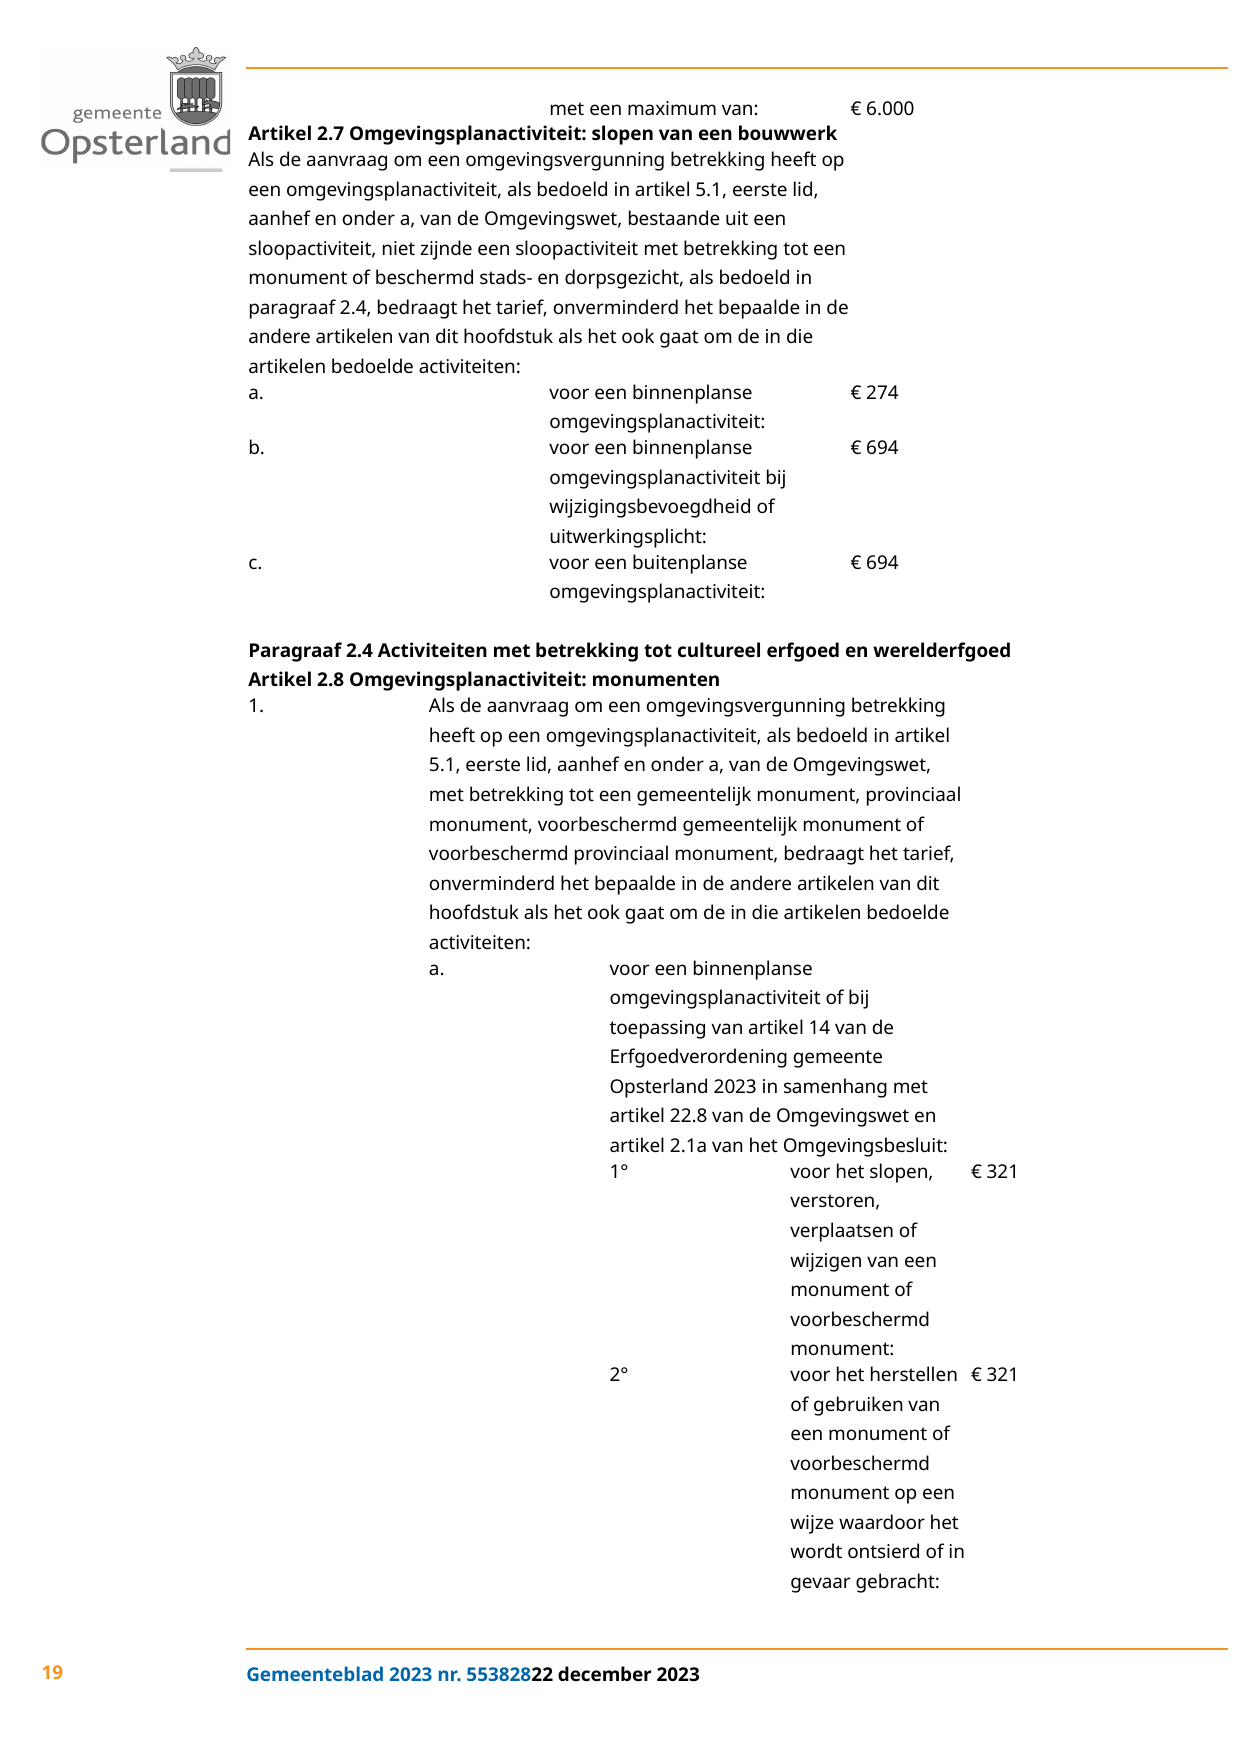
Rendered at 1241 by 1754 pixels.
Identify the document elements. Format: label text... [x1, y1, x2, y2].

table_cell € 6.000 [850, 95, 1152, 121]
table_cell met een maximum van: [549, 95, 850, 121]
table_cell [248, 955, 429, 1158]
table_cell 1. [248, 693, 429, 955]
table_cell c. [248, 549, 549, 604]
table_cell [429, 1361, 609, 1594]
table_cell Als de aanvraag om een omgevingsvergunning betrekking heeft op een omgevingsplanactiviteit, als bedoeld in artikel 5.1, eerste lid, aanhef en onder a, van de Omgevingswet, met betrekking tot een gemeentelijk monument, provinciaal monument, voorbeschermd gemeentelijk monument of voorbeschermd provinciaal monument, bedraagt het tarief, onverminderd het bepaalde in de andere artikelen van dit hoofdstuk als het ook gaat om de in die artikelen bedoelde activiteiten: [429, 693, 971, 955]
table_cell Artikel 2.7 Omgevingsplanactiviteit: slopen van een bouwwerk [248, 121, 850, 146]
table_header Artikel 2.8 Omgevingsplanactiviteit: monumenten [248, 667, 971, 692]
table_cell [429, 1158, 609, 1361]
table_cell voor het herstellen of gebruiken van een monument of voorbeschermd monument op een wijze waardoor het wordt ontsierd of in gevaar gebracht: [790, 1361, 971, 1594]
table_cell € 321 [971, 1158, 1152, 1361]
table_cell voor het slopen, verstoren, verplaatsen of wijzigen van een monument of voorbeschermd monument: [790, 1158, 971, 1361]
table_cell € 274 [850, 379, 1152, 434]
table_cell voor een binnenplanse omgevingsplanactiviteit bij wijzigingsbevoegdheid of uitwerkingsplicht: [549, 434, 850, 549]
table_cell [850, 146, 1152, 379]
table_cell b. [248, 434, 549, 549]
table_cell [248, 95, 549, 121]
table_cell [971, 955, 1152, 1158]
table_cell 1° [609, 1158, 790, 1361]
table_cell a. [429, 955, 609, 1158]
table_header [971, 667, 1152, 692]
table_cell [971, 693, 1152, 955]
table_cell [248, 1158, 429, 1361]
table_cell voor een binnenplanse omgevingsplanactiviteit of bij toepassing van artikel 14 van de Erfgoedverordening gemeente Opsterland 2023 in samenhang met artikel 22.8 van de Omgevingswet en artikel 2.1a van het Omgevingsbesluit: [609, 955, 971, 1158]
table_cell a. [248, 379, 549, 434]
table_cell [850, 121, 1152, 146]
table_cell € 321 [971, 1361, 1152, 1594]
table_cell voor een buitenplanse omgevingsplanactiviteit: [549, 549, 850, 604]
text Paragraaf 2.4 Activiteiten met betrekking tot cultureel erfgoed en werelderfgoed [248, 637, 1152, 663]
table_cell Als de aanvraag om een omgevingsvergunning betrekking heeft op een omgevingsplanactiviteit, als bedoeld in artikel 5.1, eerste lid, aanhef en onder a, van de Omgevingswet, bestaande uit een sloopactiviteit, niet zijnde een sloopactiviteit met betrekking tot een monument of beschermd stads- en dorpsgezicht, als bedoeld in paragraaf 2.4, bedraagt het tarief, onverminderd het bepaalde in de andere artikelen van dit hoofdstuk als het ook gaat om de in die artikelen bedoelde activiteiten: [248, 146, 850, 379]
table_cell [248, 1361, 429, 1594]
table_cell € 694 [850, 549, 1152, 604]
table_cell 2° [609, 1361, 790, 1594]
table_cell voor een binnenplanse omgevingsplanactiviteit: [549, 379, 850, 434]
picture [41, 47, 231, 172]
table_cell € 694 [850, 434, 1152, 549]
